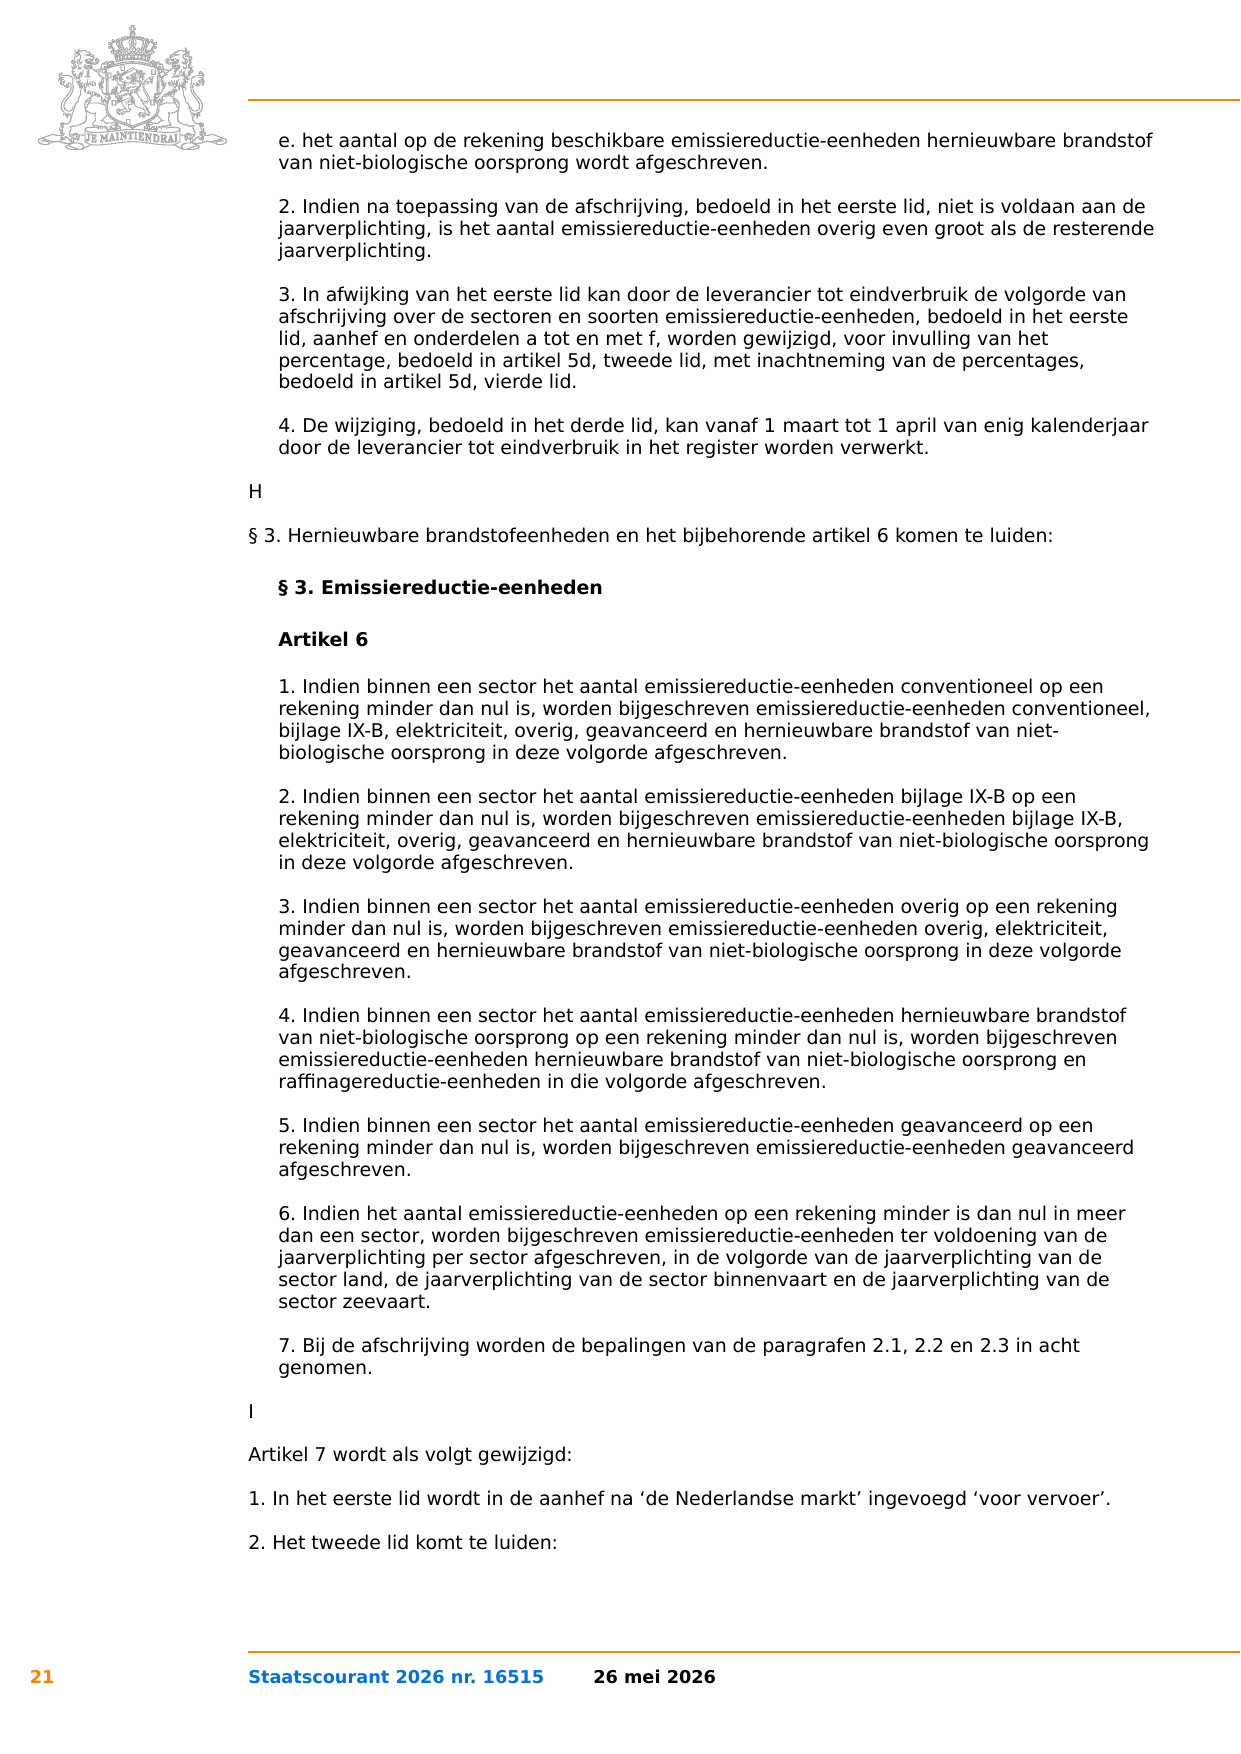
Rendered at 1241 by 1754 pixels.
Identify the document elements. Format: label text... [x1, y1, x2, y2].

text 1. Indien binnen een sector het aantal emissiereductie-eenheden conventioneel op een rekening minder dan nul is, worden bijgeschreven emissiereductie-eenheden conventioneel, bijlage IX-B, elektriciteit, overig, geavanceerd en hernieuwbare brandstof van niet-biologische oorsprong in deze volgorde afgeschreven. [278, 676, 1163, 764]
subtitle § 3. Emissiereductie-eenheden [278, 577, 1163, 599]
picture [38, 25, 227, 150]
text 4. Indien binnen een sector het aantal emissiereductie-eenheden hernieuwbare brandstof van niet-biologische oorsprong op een rekening minder dan nul is, worden bijgeschreven emissiereductie-eenheden hernieuwbare brandstof van niet-biologische oorsprong en raffinagereductie-eenheden in die volgorde afgeschreven. [278, 1005, 1163, 1093]
text 4. De wijziging, bedoeld in het derde lid, kan vanaf 1 maart tot 1 april van enig kalenderjaar door de leverancier tot eindverbruik in het register worden verwerkt. [278, 415, 1163, 459]
text 1. In het eerste lid wordt in de aanhef na ‘de Nederlandse markt’ ingevoegd ‘voor vervoer’. [248, 1488, 1163, 1510]
text 2. Indien binnen een sector het aantal emissiereductie-eenheden bijlage IX-B op een rekening minder dan nul is, worden bijgeschreven emissiereductie-eenheden bijlage IX-B, elektriciteit, overig, geavanceerd en hernieuwbare brandstof van niet-biologische oorsprong in deze volgorde afgeschreven. [278, 786, 1163, 874]
text 2. Indien na toepassing van de afschrijving, bedoeld in het eerste lid, niet is voldaan aan de jaarverplichting, is het aantal emissiereductie-eenheden overig even groot als de resterende jaarverplichting. [278, 196, 1163, 262]
text I [248, 1401, 1163, 1422]
text 3. In afwijking van het eerste lid kan door de leverancier tot eindverbruik de volgorde van afschrijving over de sectoren en soorten emissiereductie-eenheden, bedoeld in het eerste lid, aanhef en onderdelen a tot en met f, worden gewijzigd, voor invulling van het percentage, bedoeld in artikel 5d, tweede lid, met inachtneming van de percentages, bedoeld in artikel 5d, vierde lid. [278, 283, 1163, 393]
text e. het aantal op de rekening beschikbare emissiereductie-eenheden hernieuwbare brandstof van niet-biologische oorsprong wordt afgeschreven. [278, 130, 1163, 174]
text § 3. Hernieuwbare brandstofeenheden en het bijbehorende artikel 6 komen te luiden: [248, 525, 1163, 547]
subtitle Artikel 6 [278, 629, 1163, 651]
text 6. Indien het aantal emissiereductie-eenheden op een rekening minder is dan nul in meer dan een sector, worden bijgeschreven emissiereductie-eenheden ter voldoening van de jaarverplichting per sector afgeschreven, in de volgorde van de jaarverplichting van de sector land, de jaarverplichting van de sector binnenvaart en de jaarverplichting van de sector zeevaart. [278, 1203, 1163, 1313]
text 3. Indien binnen een sector het aantal emissiereductie-eenheden overig op een rekening minder dan nul is, worden bijgeschreven emissiereductie-eenheden overig, elektriciteit, geavanceerd en hernieuwbare brandstof van niet-biologische oorsprong in deze volgorde afgeschreven. [278, 896, 1163, 983]
text 7. Bij de afschrijving worden de bepalingen van de paragrafen 2.1, 2.2 en 2.3 in acht genomen. [278, 1335, 1163, 1379]
text 2. Het tweede lid komt te luiden: [248, 1532, 1163, 1554]
text H [248, 481, 1163, 503]
text 5. Indien binnen een sector het aantal emissiereductie-eenheden geavanceerd op een rekening minder dan nul is, worden bijgeschreven emissiereductie-eenheden geavanceerd afgeschreven. [278, 1115, 1163, 1181]
text Artikel 7 wordt als volgt gewijzigd: [248, 1444, 1163, 1466]
